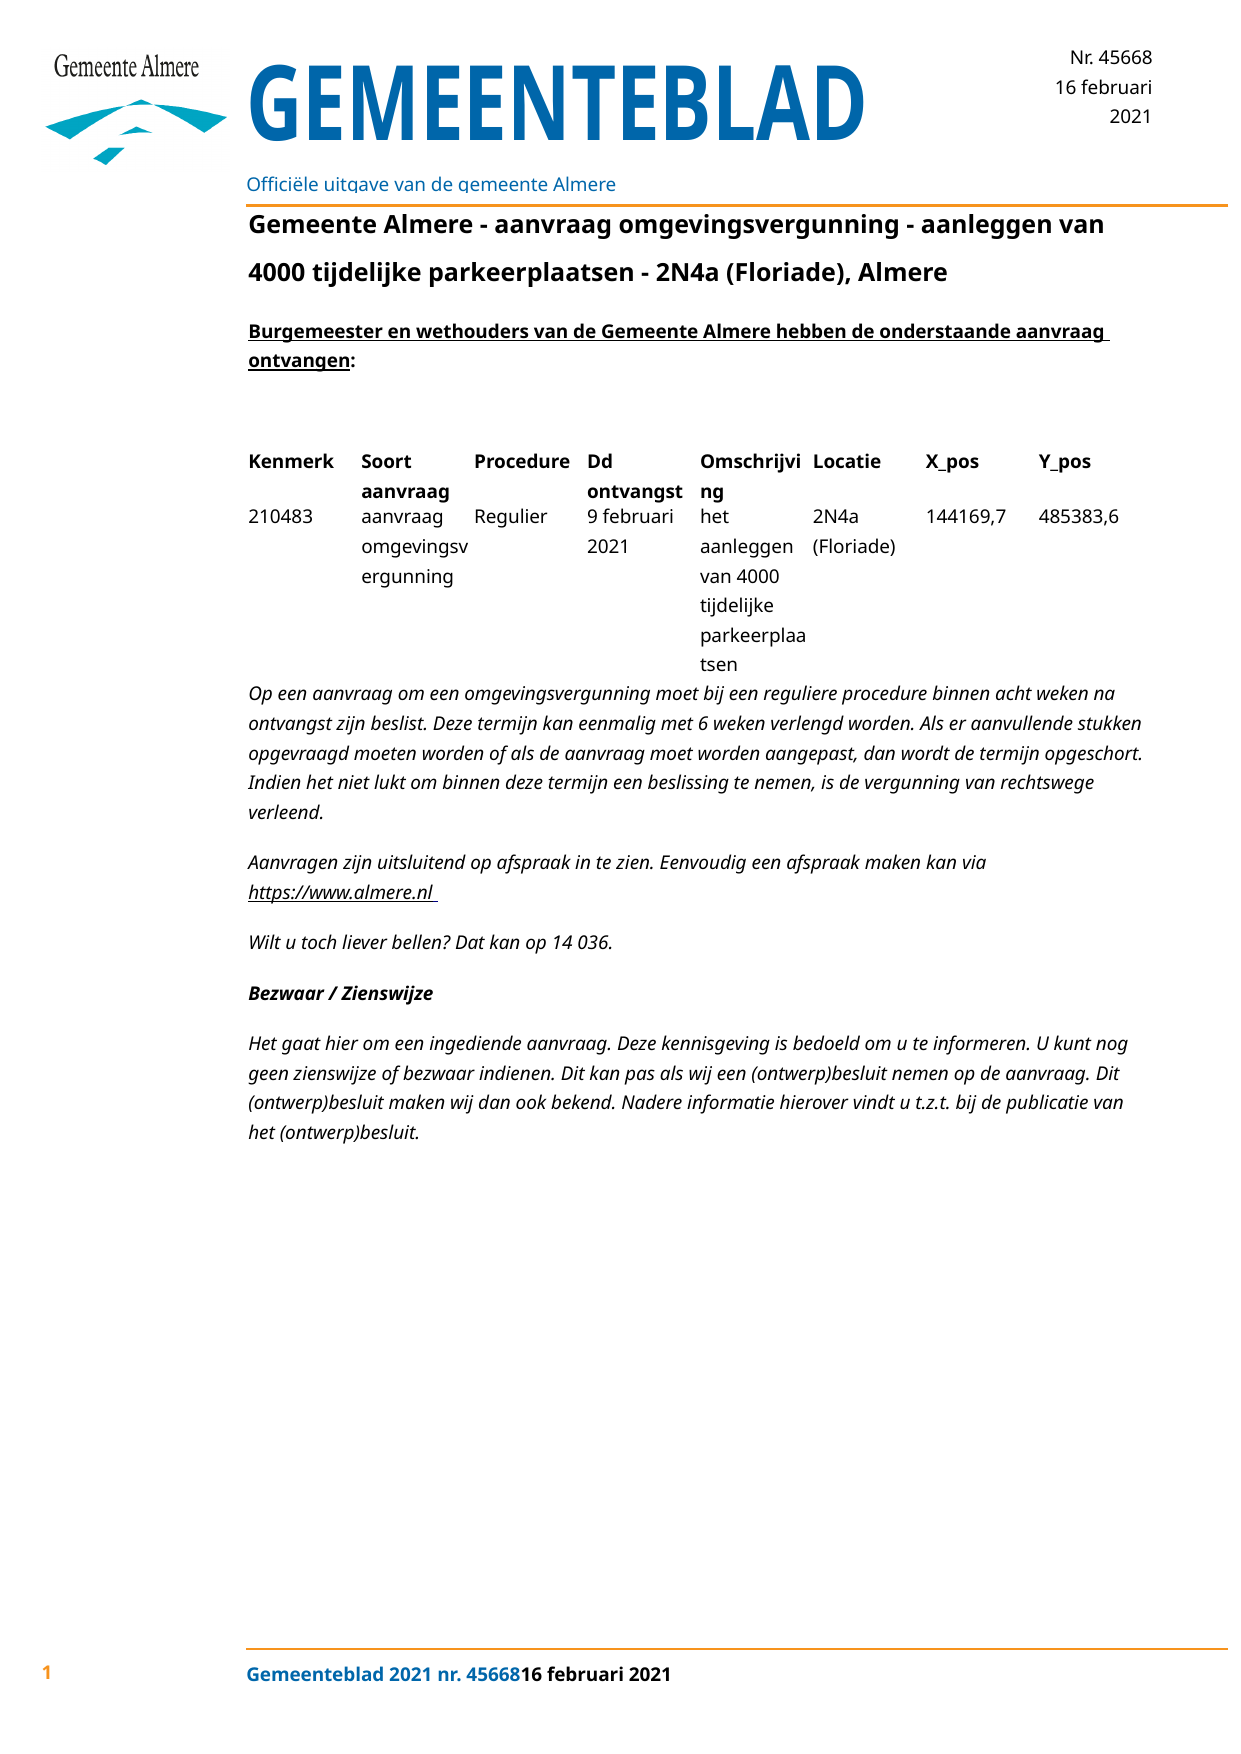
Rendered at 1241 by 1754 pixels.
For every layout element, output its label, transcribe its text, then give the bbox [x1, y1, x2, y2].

picture [41, 47, 231, 172]
table_header Y_pos [1039, 449, 1152, 504]
text Bezwaar / Zienswijze [248, 980, 1152, 1006]
text Aanvragen zijn uitsluitend op afspraak in te zien. Eenvoudig een afspraak maken kan via https://www.almere.nl [248, 849, 1152, 905]
table_cell 485383,6 [1039, 504, 1152, 677]
table_cell het aanleggen van 4000 tijdelijke parkeerplaatsen [700, 504, 813, 677]
table_cell 210483 [248, 504, 361, 677]
table_cell 9 februari 2021 [587, 504, 700, 677]
table_cell 144169,7 [926, 504, 1038, 677]
table_cell Regulier [474, 504, 587, 677]
table_header X_pos [926, 449, 1038, 504]
table_header Procedure [474, 449, 587, 504]
table_header Dd ontvangst [587, 449, 700, 504]
table_header Kenmerk [248, 449, 361, 504]
table_cell aanvraag omgevingsvergunning [361, 504, 474, 677]
table_header Omschrijving [700, 449, 813, 504]
text Wilt u toch liever bellen? Dat kan op 14 036. [248, 929, 1152, 955]
text Burgemeester en wethouders van de Gemeente Almere hebben de onderstaande aanvraag ontvangen: [248, 318, 1152, 373]
text Gemeente Almere - aanvraag omgevingsvergunning - aanleggen van 4000 tijdelijke parkeerplaatsen - 2N4a (Floriade), Almere [248, 207, 1152, 288]
text Het gaat hier om een ingediende aanvraag. Deze kennisgeving is bedoeld om u te informeren. U kunt nog geen zienswijze of bezwaar indienen. Dit kan pas als wij een (ontwerp)besluit nemen op de aanvraag. Dit (ontwerp)besluit maken wij dan ook bekend. Nadere informatie hierover vindt u t.z.t. bij de publicatie van het (ontwerp)besluit. [248, 1030, 1152, 1145]
table_header Locatie [813, 449, 926, 504]
table_header Soort aanvraag [361, 449, 474, 504]
table_cell 2N4a (Floriade) [813, 504, 926, 677]
text Op een aanvraag om een omgevingsvergunning moet bij een reguliere procedure binnen acht weken na ontvangst zijn beslist. Deze termijn kan eenmalig met 6 weken verlengd worden. Als er aanvullende stukken opgevraagd moeten worden of als de aanvraag moet worden aangepast, dan wordt de termijn opgeschort. Indien het niet lukt om binnen deze termijn een beslissing te nemen, is de vergunning van rechtswege verleend. [248, 681, 1152, 825]
